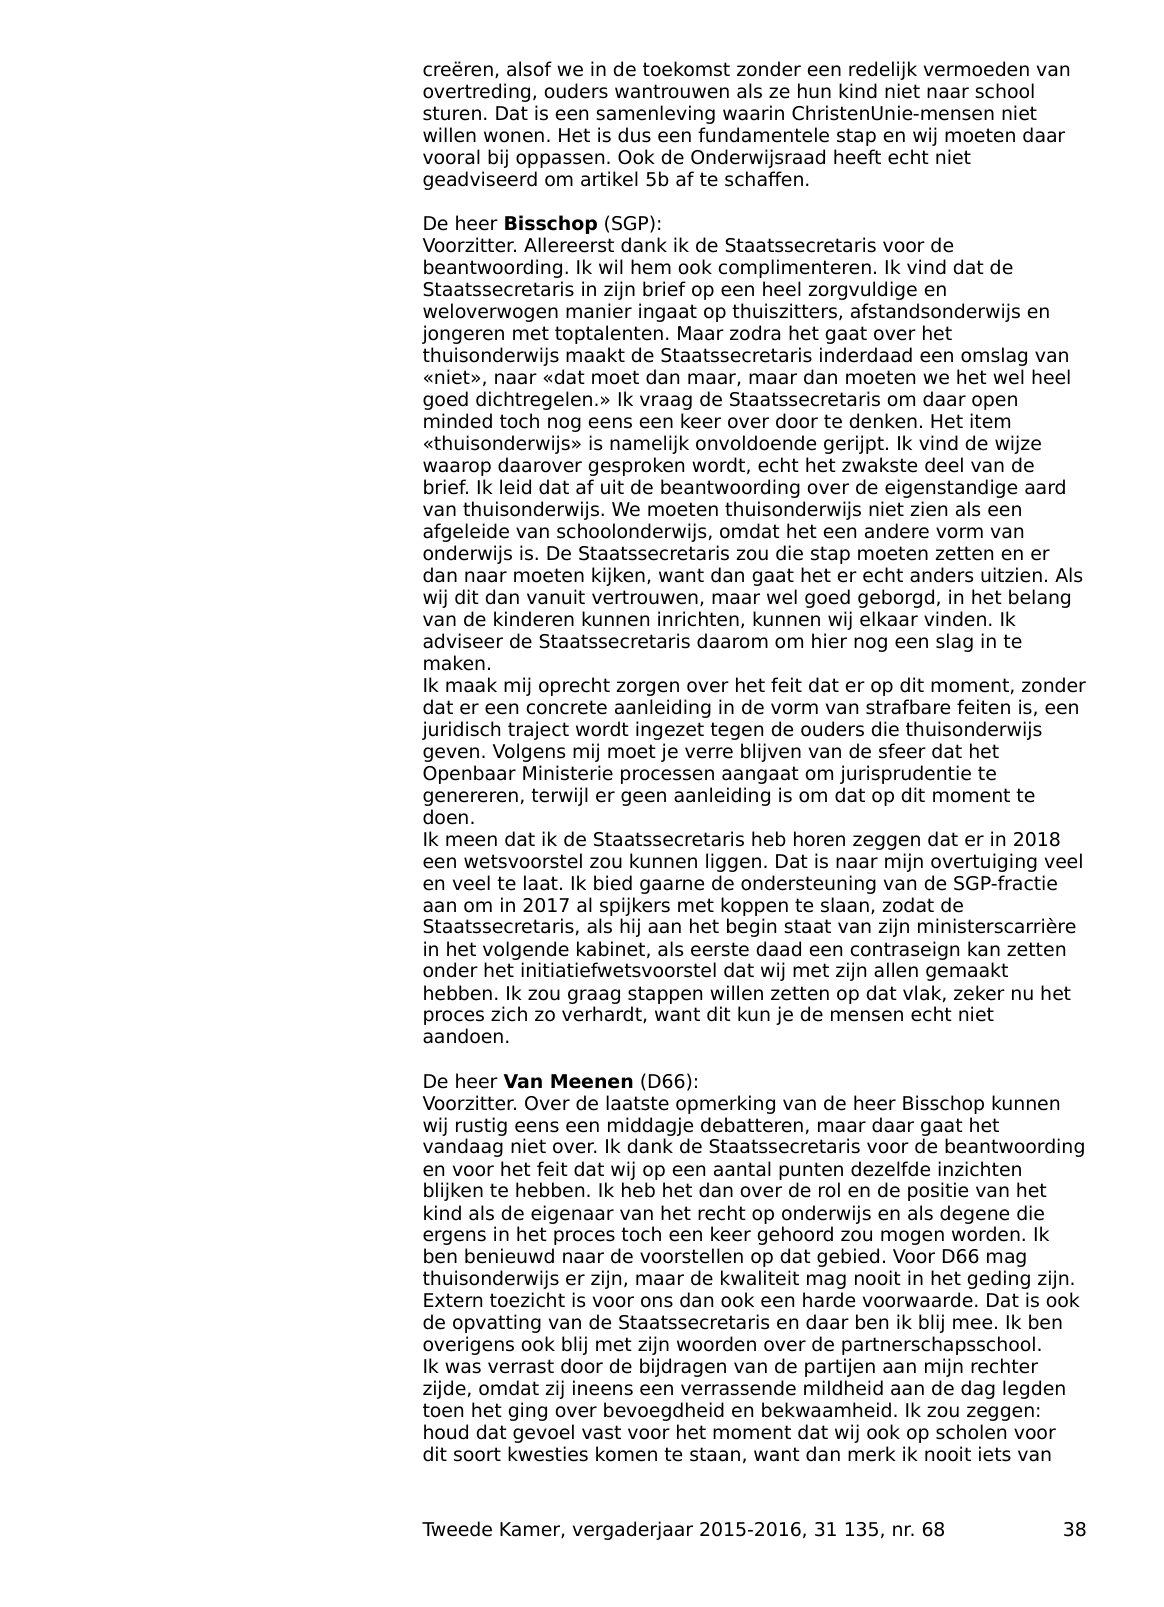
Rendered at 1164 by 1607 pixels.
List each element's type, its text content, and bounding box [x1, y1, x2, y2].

text De heer Van Meenen (D66): [422, 1071, 1087, 1092]
text Voorzitter. Over de laatste opmerking van de heer Bisschop kunnen wij rustig eens een middagje debatteren, maar daar gaat het vandaag niet over. Ik dank de Staatssecretaris voor de beantwoording en voor het feit dat wij op een aantal punten dezelfde inzichten blijken te hebben. Ik heb het dan over de rol en de positie van het kind als de eigenaar van het recht op onderwijs en als degene die ergens in het proces toch een keer gehoord zou mogen worden. Ik ben benieuwd naar de voorstellen op dat gebied. Voor D66 mag thuisonderwijs er zijn, maar de kwaliteit mag nooit in het geding zijn. Extern toezicht is voor ons dan ook een harde voorwaarde. Dat is ook de opvatting van de Staatssecretaris en daar ben ik blij mee. Ik ben overigens ook blij met zijn woorden over de partnerschapsschool. [422, 1092, 1087, 1356]
text Voorzitter. Allereerst dank ik de Staatssecretaris voor de beantwoording. Ik wil hem ook complimenteren. Ik vind dat de Staatssecretaris in zijn brief op een heel zorgvuldige en weloverwogen manier ingaat op thuiszitters, afstandsonderwijs en jongeren met toptalenten. Maar zodra het gaat over het thuisonderwijs maakt de Staatssecretaris inderdaad een omslag van «niet», naar «dat moet dan maar, maar dan moeten we het wel heel goed dichtregelen.» Ik vraag de Staatssecretaris om daar open minded toch nog eens een keer over door te denken. Het item «thuisonderwijs» is namelijk onvoldoende gerijpt. Ik vind de wijze waarop daarover gesproken wordt, echt het zwakste deel van de brief. Ik leid dat af uit de beantwoording over de eigenstandige aard van thuisonderwijs. We moeten thuisonderwijs niet zien als een afgeleide van schoolonderwijs, omdat het een andere vorm van onderwijs is. De Staatssecretaris zou die stap moeten zetten en er dan naar moeten kijken, want dan gaat het er echt anders uitzien. Als wij dit dan vanuit vertrouwen, maar wel goed geborgd, in het belang van de kinderen kunnen inrichten, kunnen wij elkaar vinden. Ik adviseer de Staatssecretaris daarom om hier nog een slag in te maken. [422, 235, 1087, 675]
text Ik maak mij oprecht zorgen over het feit dat er op dit moment, zonder dat er een concrete aanleiding in de vorm van strafbare feiten is, een juridisch traject wordt ingezet tegen de ouders die thuisonderwijs geven. Volgens mij moet je verre blijven van de sfeer dat het Openbaar Ministerie processen aangaat om jurisprudentie te genereren, terwijl er geen aanleiding is om dat op dit moment te doen. [422, 675, 1087, 828]
text Ik was verrast door de bijdragen van de partijen aan mijn rechter zijde, omdat zij ineens een verrassende mildheid aan de dag legden toen het ging over bevoegdheid en bekwaamheid. Ik zou zeggen: houd dat gevoel vast voor het moment dat wij ook op scholen voor dit soort kwesties komen te staan, want dan merk ik nooit iets van [422, 1356, 1087, 1466]
text De heer Bisschop (SGP): [422, 213, 1087, 235]
text creëren, alsof we in de toekomst zonder een redelijk vermoeden van overtreding, ouders wantrouwen als ze hun kind niet naar school sturen. Dat is een samenleving waarin ChristenUnie-mensen niet willen wonen. Het is dus een fundamentele stap en wij moeten daar vooral bij oppassen. Ook de Onderwijsraad heeft echt niet geadviseerd om artikel 5b af te schaffen. [422, 59, 1087, 191]
text Ik meen dat ik de Staatssecretaris heb horen zeggen dat er in 2018 een wetsvoorstel zou kunnen liggen. Dat is naar mijn overtuiging veel en veel te laat. Ik bied gaarne de ondersteuning van de SGP-fractie aan om in 2017 al spijkers met koppen te slaan, zodat de Staatssecretaris, als hij aan het begin staat van zijn ministerscarrière in het volgende kabinet, als eerste daad een contraseign kan zetten onder het initiatiefwetsvoorstel dat wij met zijn allen gemaakt hebben. Ik zou graag stappen willen zetten op dat vlak, zeker nu het proces zich zo verhardt, want dit kun je de mensen echt niet aandoen. [422, 828, 1087, 1048]
